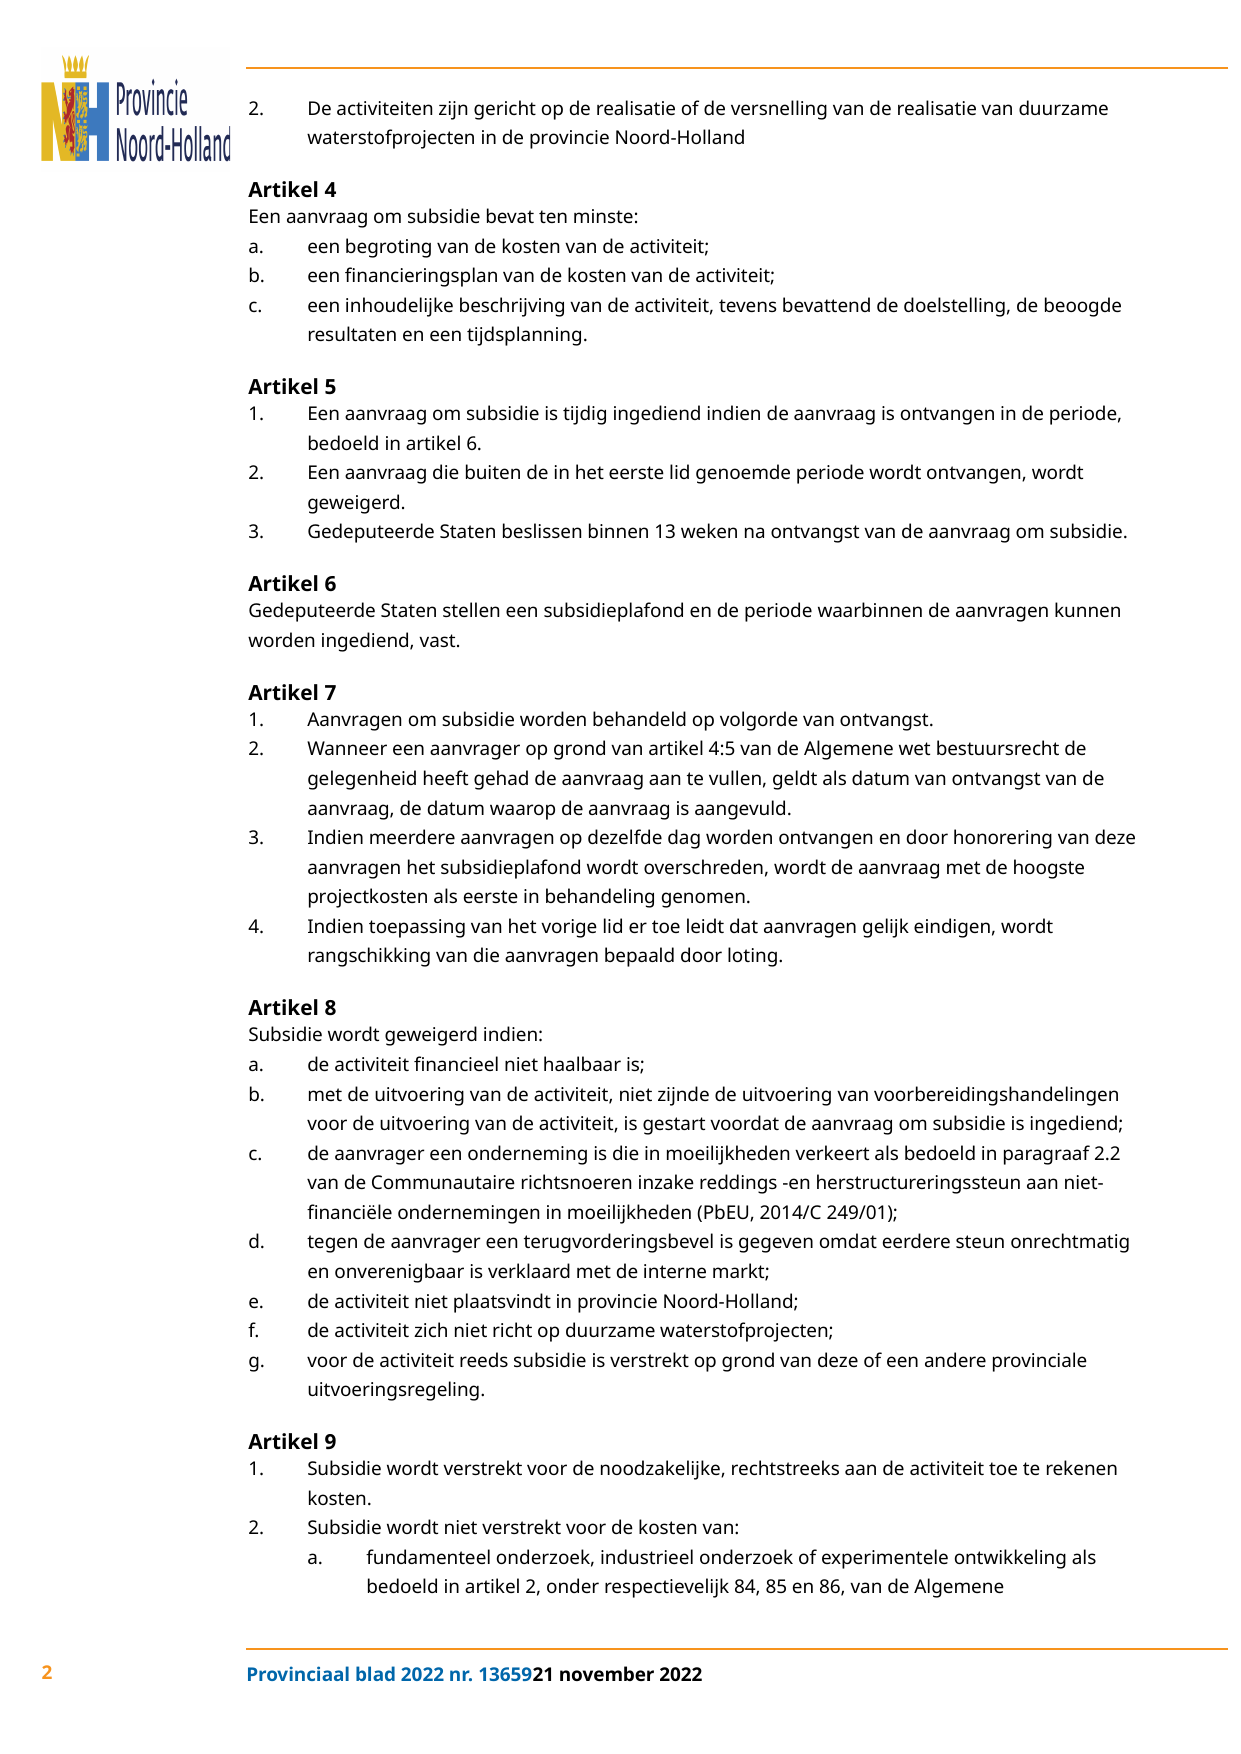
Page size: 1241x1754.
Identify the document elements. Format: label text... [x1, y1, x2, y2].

list De activiteiten zijn gericht op de realisatie of de versnelling van de realisatie van duurzame waterstofprojecten in de provincie Noord-Holland [248, 95, 1152, 150]
picture [41, 47, 231, 172]
text Artikel 9 [248, 1427, 1152, 1455]
list voor de activiteit reeds subsidie is verstrekt op grond van deze of een andere provinciale uitvoeringsregeling. [248, 1347, 1152, 1402]
list de activiteit financieel niet haalbaar is; [248, 1051, 1152, 1077]
list Subsidie wordt niet verstrekt voor de kosten van: [248, 1514, 1152, 1540]
text Artikel 8 [248, 993, 1152, 1022]
list Indien toepassing van het vorige lid er toe leidt dat aanvragen gelijk eindigen, wordt rangschikking van die aanvragen bepaald door loting. [248, 913, 1152, 968]
text Artikel 4 [248, 175, 1152, 203]
list Indien meerdere aanvragen op dezelfde dag worden ontvangen en door honorering van deze aanvragen het subsidieplafond wordt overschreden, wordt de aanvraag met de hoogste projectkosten als eerste in behandeling genomen. [248, 824, 1152, 909]
text Artikel 6 [248, 569, 1152, 598]
list een inhoudelijke beschrijving van de activiteit, tevens bevattend de doelstelling, de beoogde resultaten en een tijdsplanning. [248, 292, 1152, 347]
list de activiteit niet plaatsvindt in provincie Noord-Holland; [248, 1288, 1152, 1313]
list Wanneer een aanvrager op grond van artikel 4:5 van de Algemene wet bestuursrecht de gelegenheid heeft gehad de aanvraag aan te vullen, geldt als datum van ontvangst van de aanvraag, de datum waarop de aanvraag is aangevuld. [248, 736, 1152, 821]
list Aanvragen om subsidie worden behandeld op volgorde van ontvangst. [248, 706, 1152, 732]
list tegen de aanvrager een terugvorderingsbevel is gegeven omdat eerdere steun onrechtmatig en onverenigbaar is verklaard met de interne markt; [248, 1229, 1152, 1284]
list Subsidie wordt verstrekt voor de noodzakelijke, rechtstreeks aan de activiteit toe te rekenen kosten. [248, 1455, 1152, 1511]
list de activiteit zich niet richt op duurzame waterstofprojecten; [248, 1317, 1152, 1343]
list fundamenteel onderzoek, industrieel onderzoek of experimentele ontwikkeling als bedoeld in artikel 2, onder respectievelijk 84, 85 en 86, van de Algemene [307, 1544, 1152, 1599]
list Een aanvraag die buiten de in het eerste lid genoemde periode wordt ontvangen, wordt geweigerd. [248, 459, 1152, 515]
list Gedeputeerde Staten beslissen binnen 13 weken na ontvangst van de aanvraag om subsidie. [248, 519, 1152, 544]
text Gedeputeerde Staten stellen een subsidieplafond en de periode waarbinnen de aanvragen kunnen worden ingediend, vast. [248, 598, 1152, 653]
list de aanvrager een onderneming is die in moeilijkheden verkeert als bedoeld in paragraaf 2.2 van de Communautaire richtsnoeren inzake reddings -en herstructureringssteun aan niet-financiële ondernemingen in moeilijkheden (PbEU, 2014/C 249/01); [248, 1140, 1152, 1225]
list een financieringsplan van de kosten van de activiteit; [248, 262, 1152, 288]
text Een aanvraag om subsidie bevat ten minste: [248, 203, 1152, 229]
list Een aanvraag om subsidie is tijdig ingediend indien de aanvraag is ontvangen in de periode, bedoeld in artikel 6. [248, 400, 1152, 456]
text Subsidie wordt geweigerd indien: [248, 1022, 1152, 1047]
list met de uitvoering van de activiteit, niet zijnde de uitvoering van voorbereidingshandelingen voor de uitvoering van de activiteit, is gestart voordat de aanvraag om subsidie is ingediend; [248, 1081, 1152, 1136]
text Artikel 7 [248, 678, 1152, 706]
list een begroting van de kosten van de activiteit; [248, 233, 1152, 258]
text Artikel 5 [248, 372, 1152, 400]
